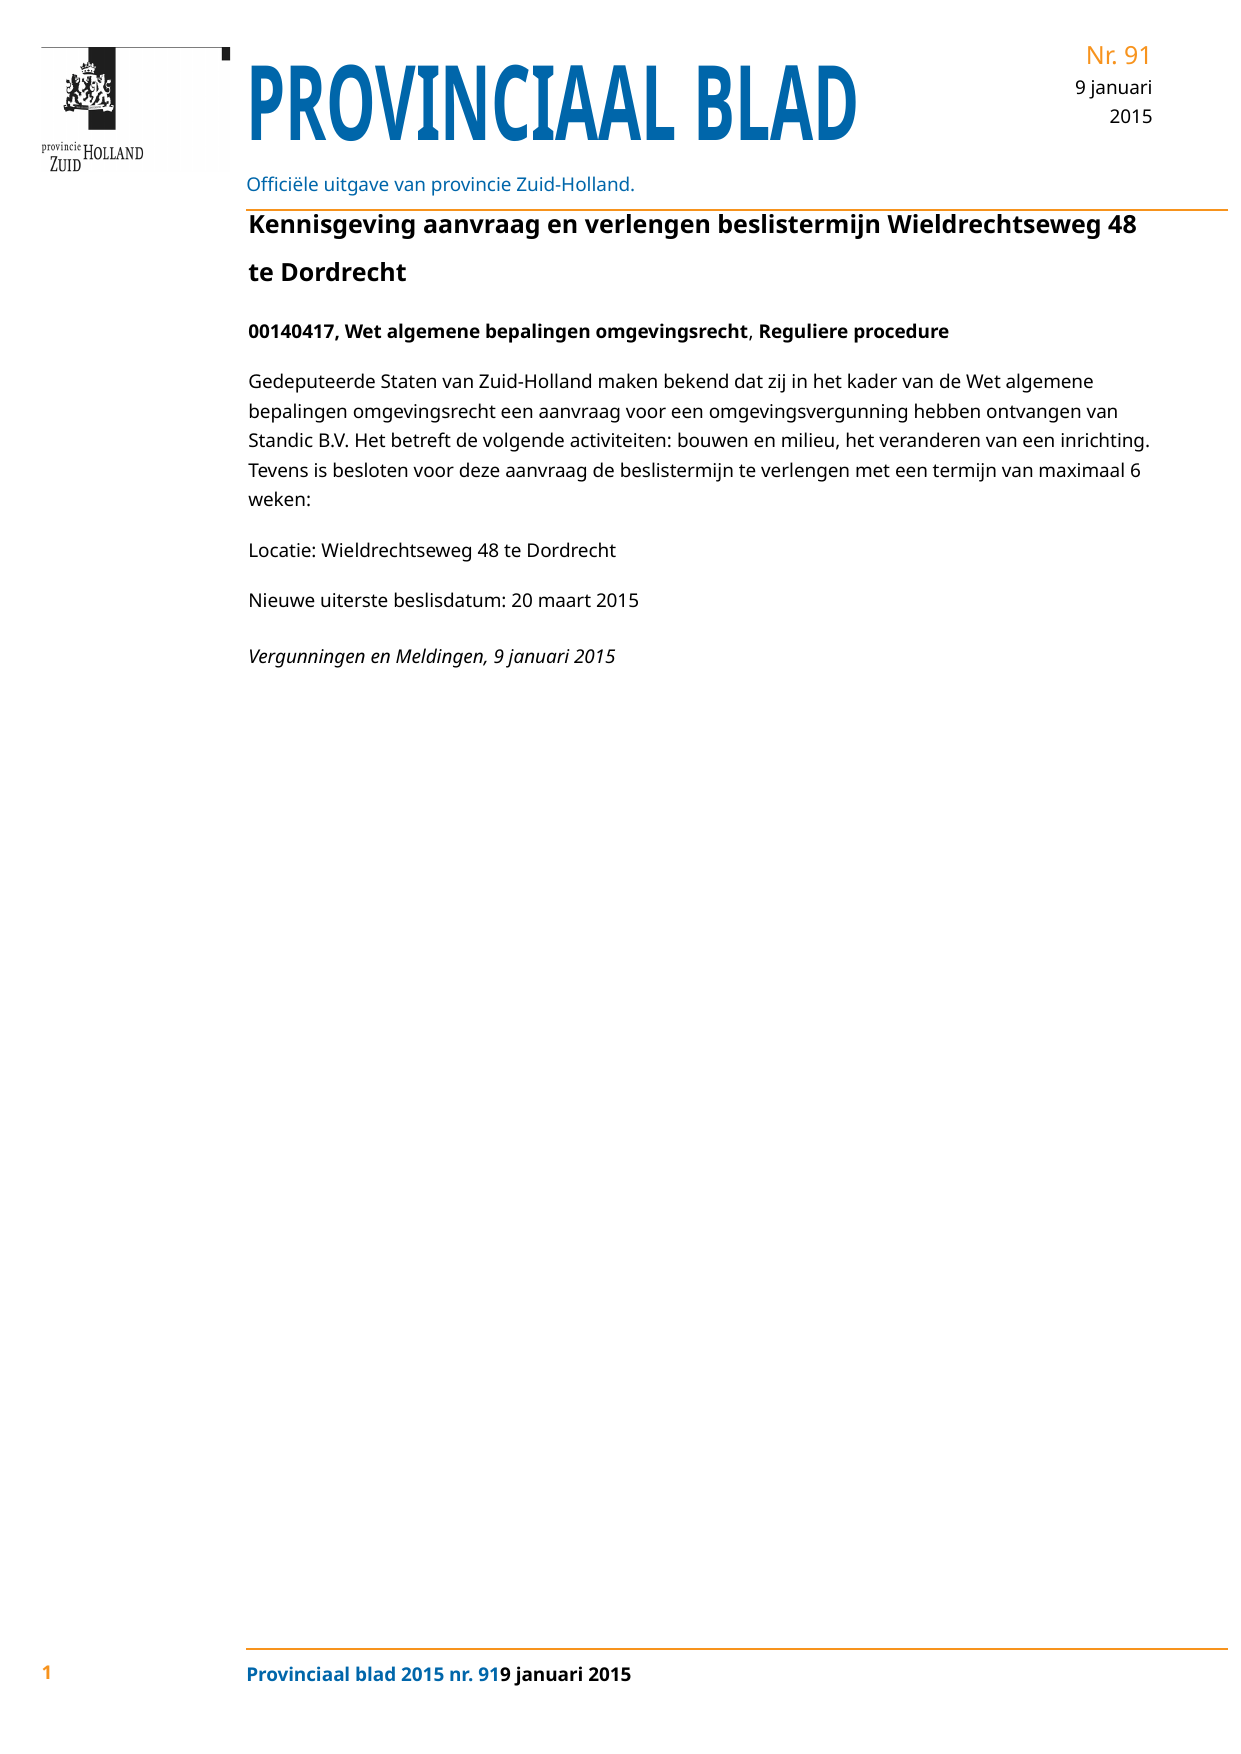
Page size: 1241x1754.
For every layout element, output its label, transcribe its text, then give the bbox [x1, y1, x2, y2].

text Nieuwe uiterste beslisdatum: 20 maart 2015 [248, 587, 1152, 613]
picture [41, 47, 231, 172]
text Vergunningen en Meldingen, 9 januari 2015 [248, 643, 1152, 668]
text Locatie: Wieldrechtseweg 48 te Dordrecht [248, 537, 1152, 563]
text Gedeputeerde Staten van Zuid-Holland maken bekend dat zij in het kader van de Wet algemene bepalingen omgevingsrecht een aanvraag voor een omgevingsvergunning hebben ontvangen van Standic B.V. Het betreft de volgende activiteiten: bouwen en milieu, het veranderen van een inrichting. Tevens is besloten voor deze aanvraag de beslistermijn te verlengen met een termijn van maximaal 6 weken: [248, 368, 1152, 512]
text 00140417, Wet algemene bepalingen omgevingsrecht, Reguliere procedure [248, 318, 1152, 344]
text Kennisgeving aanvraag en verlengen beslistermijn Wieldrechtseweg 48 te Dordrecht [248, 211, 1152, 288]
